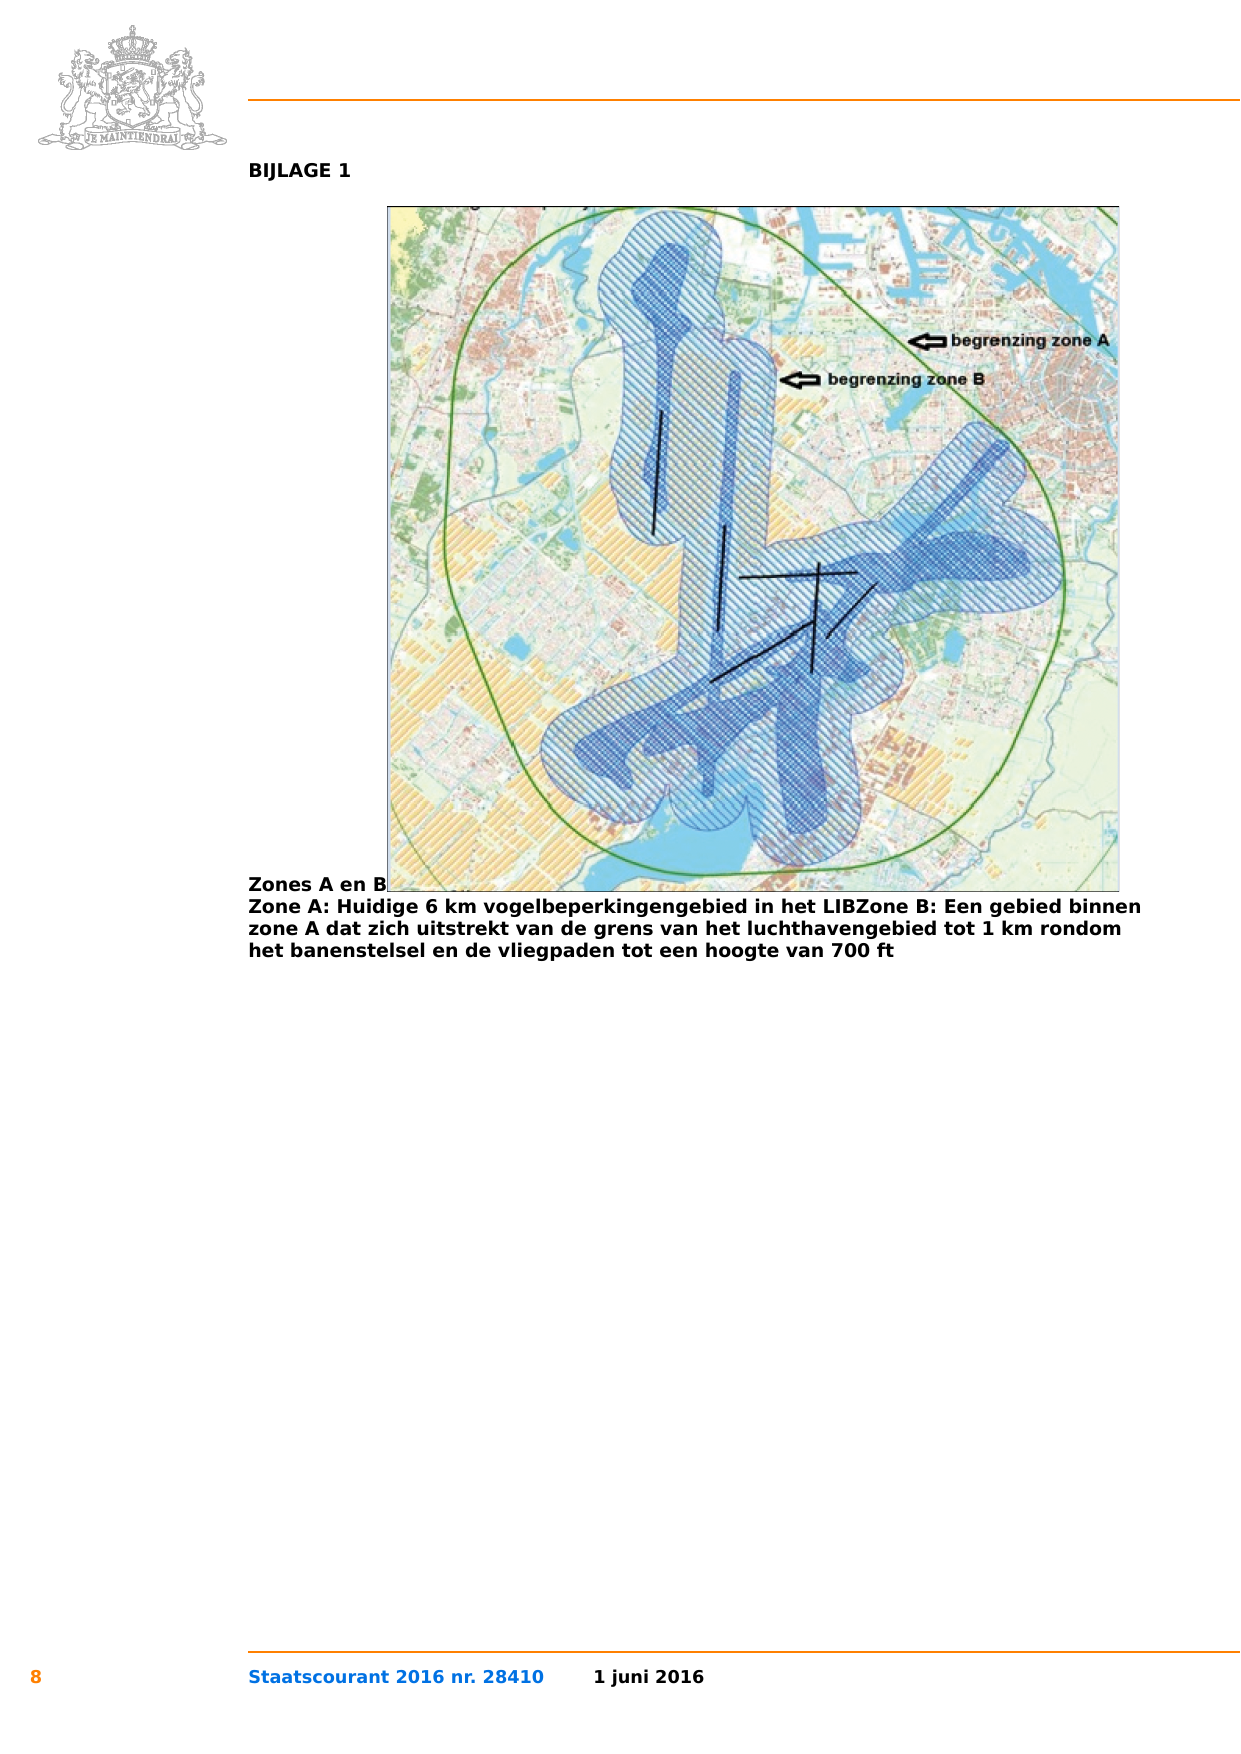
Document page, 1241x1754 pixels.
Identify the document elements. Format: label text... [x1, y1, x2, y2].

text Zones A en B Zone A: Huidige 6 km vogelbeperkingengebied in het LIBZone B: Een gebied binnen zone A dat zich uitstrekt van de grens van het luchthavengebied tot 1 km rondom het banenstelsel en de vliegpaden tot een hoogte van 700 ft [248, 207, 1163, 1006]
picture [38, 25, 227, 150]
picture [387, 206, 1120, 892]
subtitle BIJLAGE 1 [248, 160, 1163, 182]
